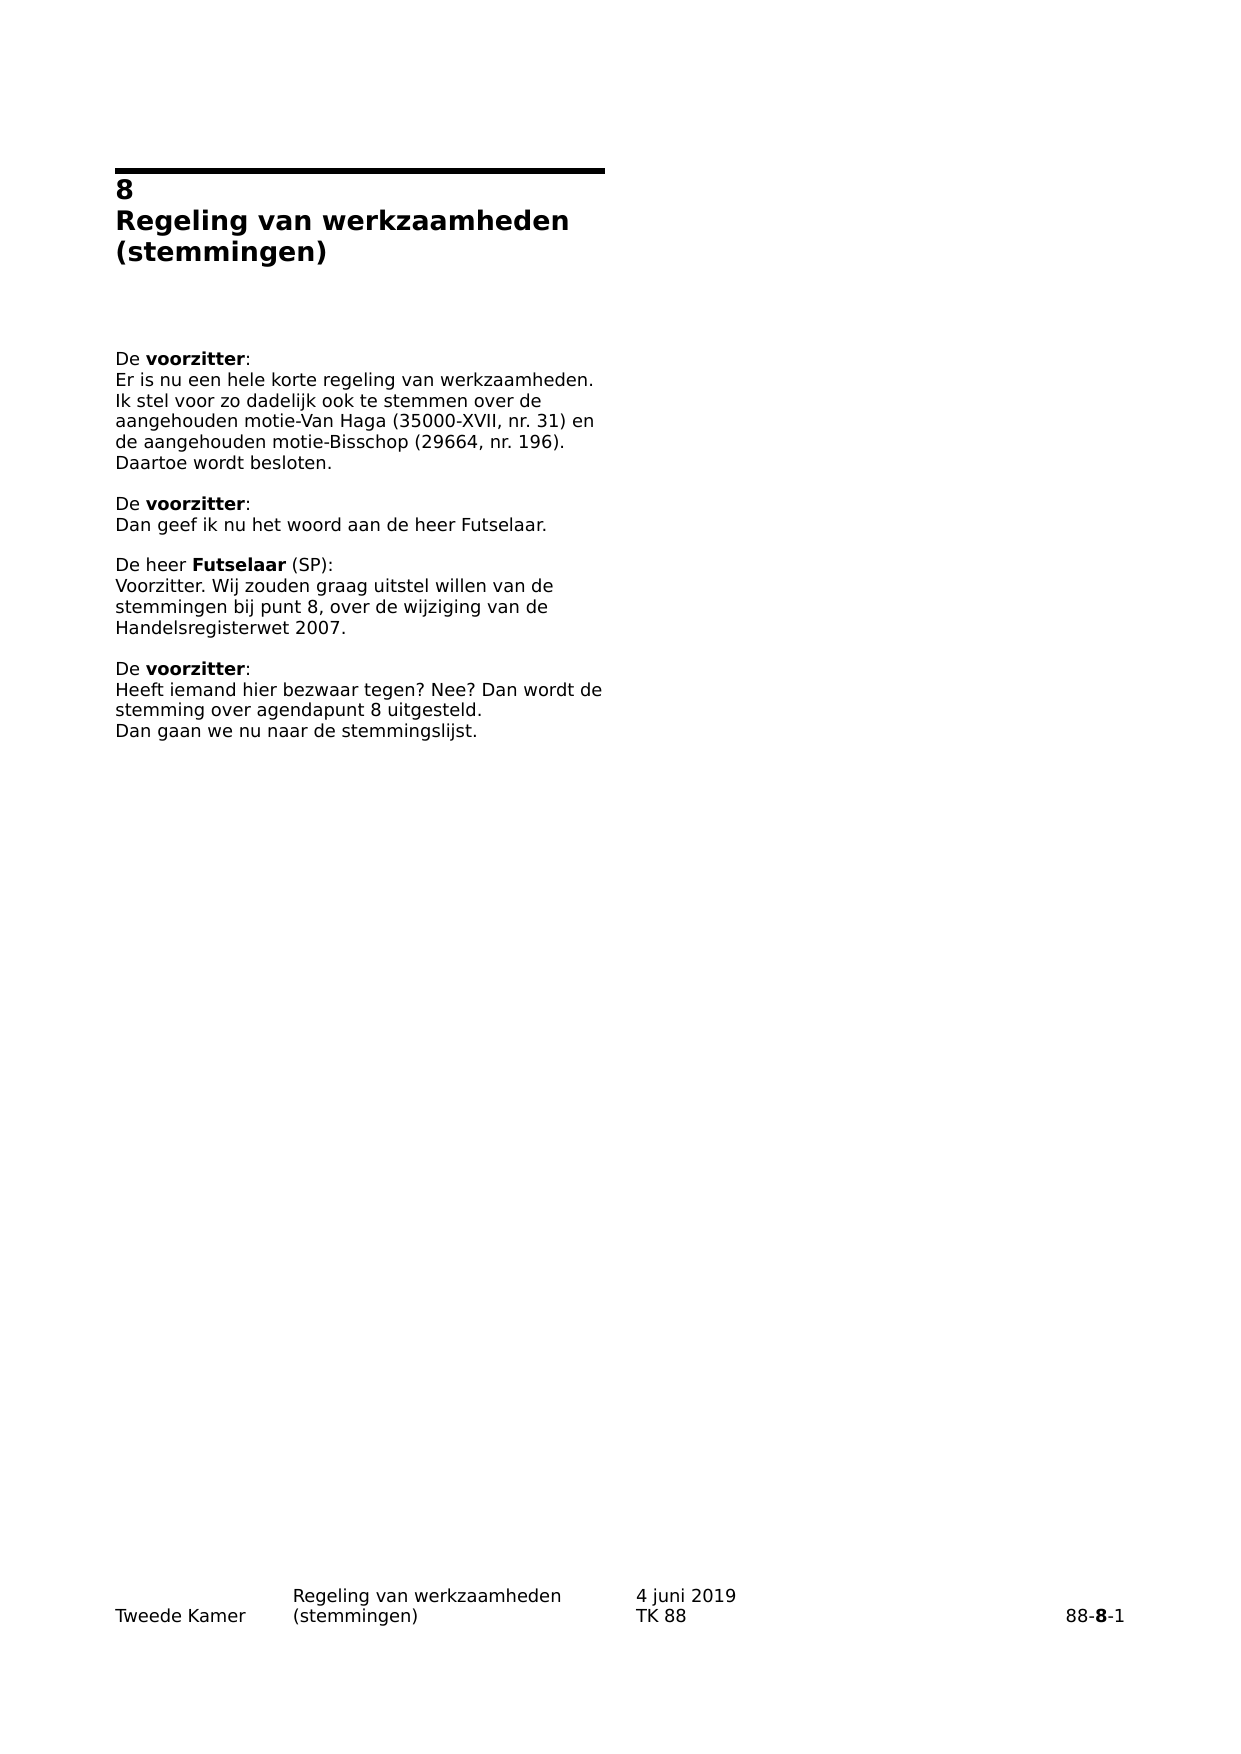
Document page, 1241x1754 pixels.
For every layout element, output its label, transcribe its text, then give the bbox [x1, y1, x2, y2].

text Heeft iemand hier bezwaar tegen? Nee? Dan wordt de stemming over agendapunt 8 uitgesteld. [115, 679, 605, 721]
text Dan geef ik nu het woord aan de heer Futselaar. [115, 514, 605, 535]
text Er is nu een hele korte regeling van werkzaamheden. [115, 369, 605, 390]
title 8 Regeling van werkzaamheden (stemmingen) [115, 174, 605, 268]
text Voorzitter. Wij zouden graag uitstel willen van de stemmingen bij punt 8, over de wijziging van de Handelsregisterwet 2007. [115, 576, 605, 638]
text Ik stel voor zo dadelijk ook te stemmen over de aangehouden motie-Van Haga (35000-XVII, nr. 31) en de aangehouden motie-Bisschop (29664, nr. 196). [115, 390, 605, 453]
text De voorzitter: [115, 658, 605, 679]
text Daartoe wordt besloten. [115, 453, 605, 474]
text De heer Futselaar (SP): [115, 555, 605, 576]
text De voorzitter: [115, 494, 605, 514]
text Dan gaan we nu naar de stemmingslijst. [115, 721, 605, 742]
text De voorzitter: [115, 349, 605, 369]
